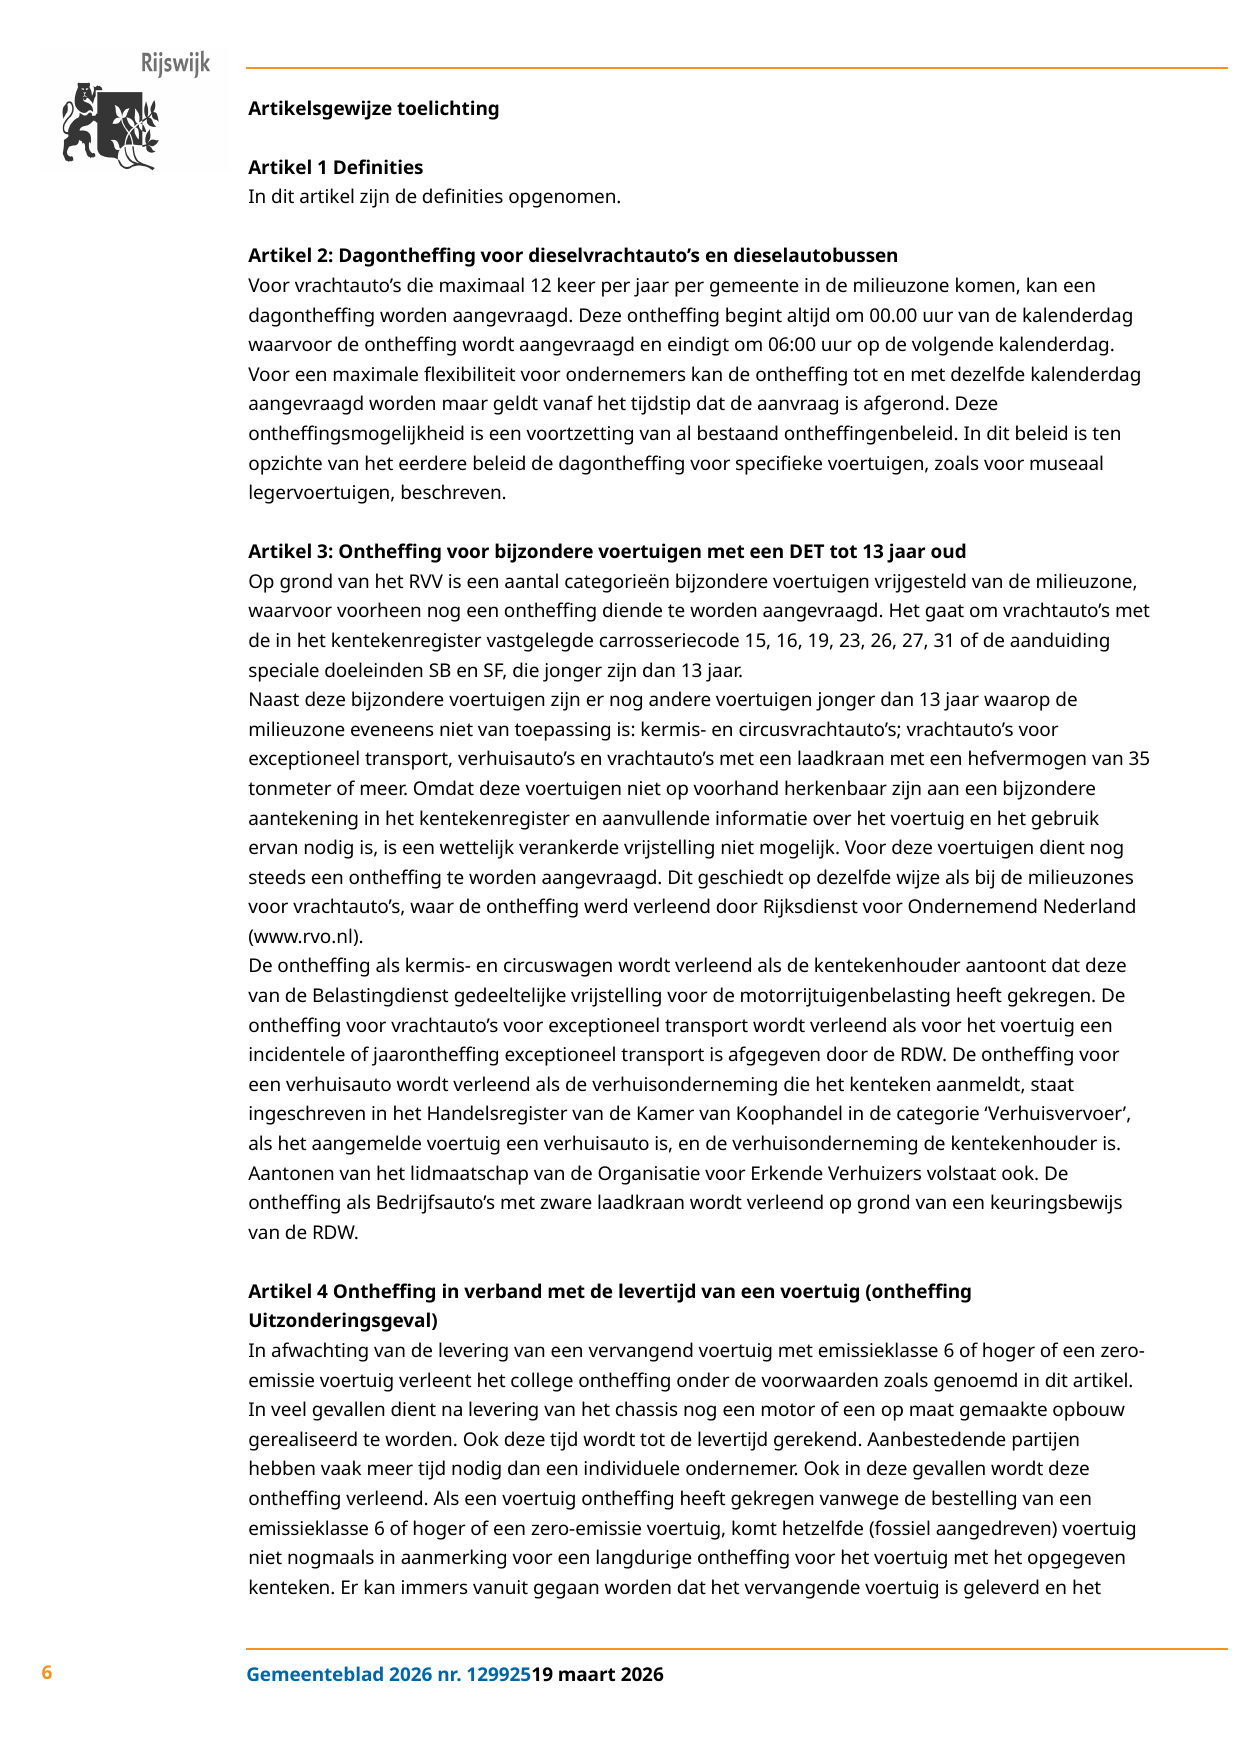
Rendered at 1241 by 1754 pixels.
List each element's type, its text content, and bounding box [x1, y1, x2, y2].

text Op grond van het RVV is een aantal categorieën bijzondere voertuigen vrijgesteld van de milieuzone, waarvoor voorheen nog een ontheffing diende te worden aangevraagd. Het gaat om vrachtauto’s met de in het kentekenregister vastgelegde carrosseriecode 15, 16, 19, 23, 26, 27, 31 of de aanduiding speciale doeleinden SB en SF, die jonger zijn dan 13 jaar. [248, 568, 1152, 683]
picture [41, 47, 231, 172]
text In afwachting van de levering van een vervangend voertuig met emissieklasse 6 of hoger of een zero-emissie voertuig verleent het college ontheffing onder de voorwaarden zoals genoemd in dit artikel. In veel gevallen dient na levering van het chassis nog een motor of een op maat gemaakte opbouw gerealiseerd te worden. Ook deze tijd wordt tot de levertijd gerekend. Aanbestedende partijen hebben vaak meer tijd nodig dan een individuele ondernemer. Ook in deze gevallen wordt deze ontheffing verleend. Als een voertuig ontheffing heeft gekregen vanwege de bestelling van een emissieklasse 6 of hoger of een zero-emissie voertuig, komt hetzelfde (fossiel aangedreven) voertuig niet nogmaals in aanmerking voor een langdurige ontheffing voor het voertuig met het opgegeven kenteken. Er kan immers vanuit gegaan worden dat het vervangende voertuig is geleverd en het [248, 1337, 1152, 1600]
text Artikelsgewijze toelichting [248, 95, 1152, 121]
text Artikel 4 Ontheffing in verband met de levertijd van een voertuig (ontheffing Uitzonderingsgeval) [248, 1278, 1152, 1333]
text Naast deze bijzondere voertuigen zijn er nog andere voertuigen jonger dan 13 jaar waarop de milieuzone eveneens niet van toepassing is: kermis- en circusvrachtauto’s; vrachtauto’s voor exceptioneel transport, verhuisauto’s en vrachtauto’s met een laadkraan met een hefvermogen van 35 tonmeter of meer. Omdat deze voertuigen niet op voorhand herkenbaar zijn aan een bijzondere aantekening in het kentekenregister en aanvullende informatie over het voertuig en het gebruik ervan nodig is, is een wettelijk verankerde vrijstelling niet mogelijk. Voor deze voertuigen dient nog steeds een ontheffing te worden aangevraagd. Dit geschiedt op dezelfde wijze als bij de milieuzones voor vrachtauto’s, waar de ontheffing werd verleend door Rijksdienst voor Ondernemend Nederland (www.rvo.nl). [248, 686, 1152, 949]
text Artikel 1 Definities [248, 154, 1152, 180]
text Artikel 2: Dagontheffing voor dieselvrachtauto’s en dieselautobussen [248, 243, 1152, 268]
text De ontheffing als kermis- en circuswagen wordt verleend als de kentekenhouder aantoont dat deze van de Belastingdienst gedeeltelijke vrijstelling voor de motorrijtuigenbelasting heeft gekregen. De ontheffing voor vrachtauto’s voor exceptioneel transport wordt verleend als voor het voertuig een incidentele of jaarontheffing exceptioneel transport is afgegeven door de RDW. De ontheffing voor een verhuisauto wordt verleend als de verhuisonderneming die het kenteken aanmeldt, staat ingeschreven in het Handelsregister van de Kamer van Koophandel in de categorie ‘Verhuisvervoer’, als het aangemelde voertuig een verhuisauto is, en de verhuisonderneming de kentekenhouder is. Aantonen van het lidmaatschap van de Organisatie voor Erkende Verhuizers volstaat ook. De ontheffing als Bedrijfsauto’s met zware laadkraan wordt verleend op grond van een keuringsbewijs van de RDW. [248, 953, 1152, 1245]
text Voor vrachtauto’s die maximaal 12 keer per jaar per gemeente in de milieuzone komen, kan een dagontheffing worden aangevraagd. Deze ontheffing begint altijd om 00.00 uur van de kalenderdag waarvoor de ontheffing wordt aangevraagd en eindigt om 06:00 uur op de volgende kalenderdag. Voor een maximale flexibiliteit voor ondernemers kan de ontheffing tot en met dezelfde kalenderdag aangevraagd worden maar geldt vanaf het tijdstip dat de aanvraag is afgerond. Deze ontheffingsmogelijkheid is een voortzetting van al bestaand ontheffingenbeleid. In dit beleid is ten opzichte van het eerdere beleid de dagontheffing voor specifieke voertuigen, zoals voor museaal legervoertuigen, beschreven. [248, 272, 1152, 505]
text Artikel 3: Ontheffing voor bijzondere voertuigen met een DET tot 13 jaar oud [248, 538, 1152, 564]
text In dit artikel zijn de definities opgenomen. [248, 183, 1152, 209]
